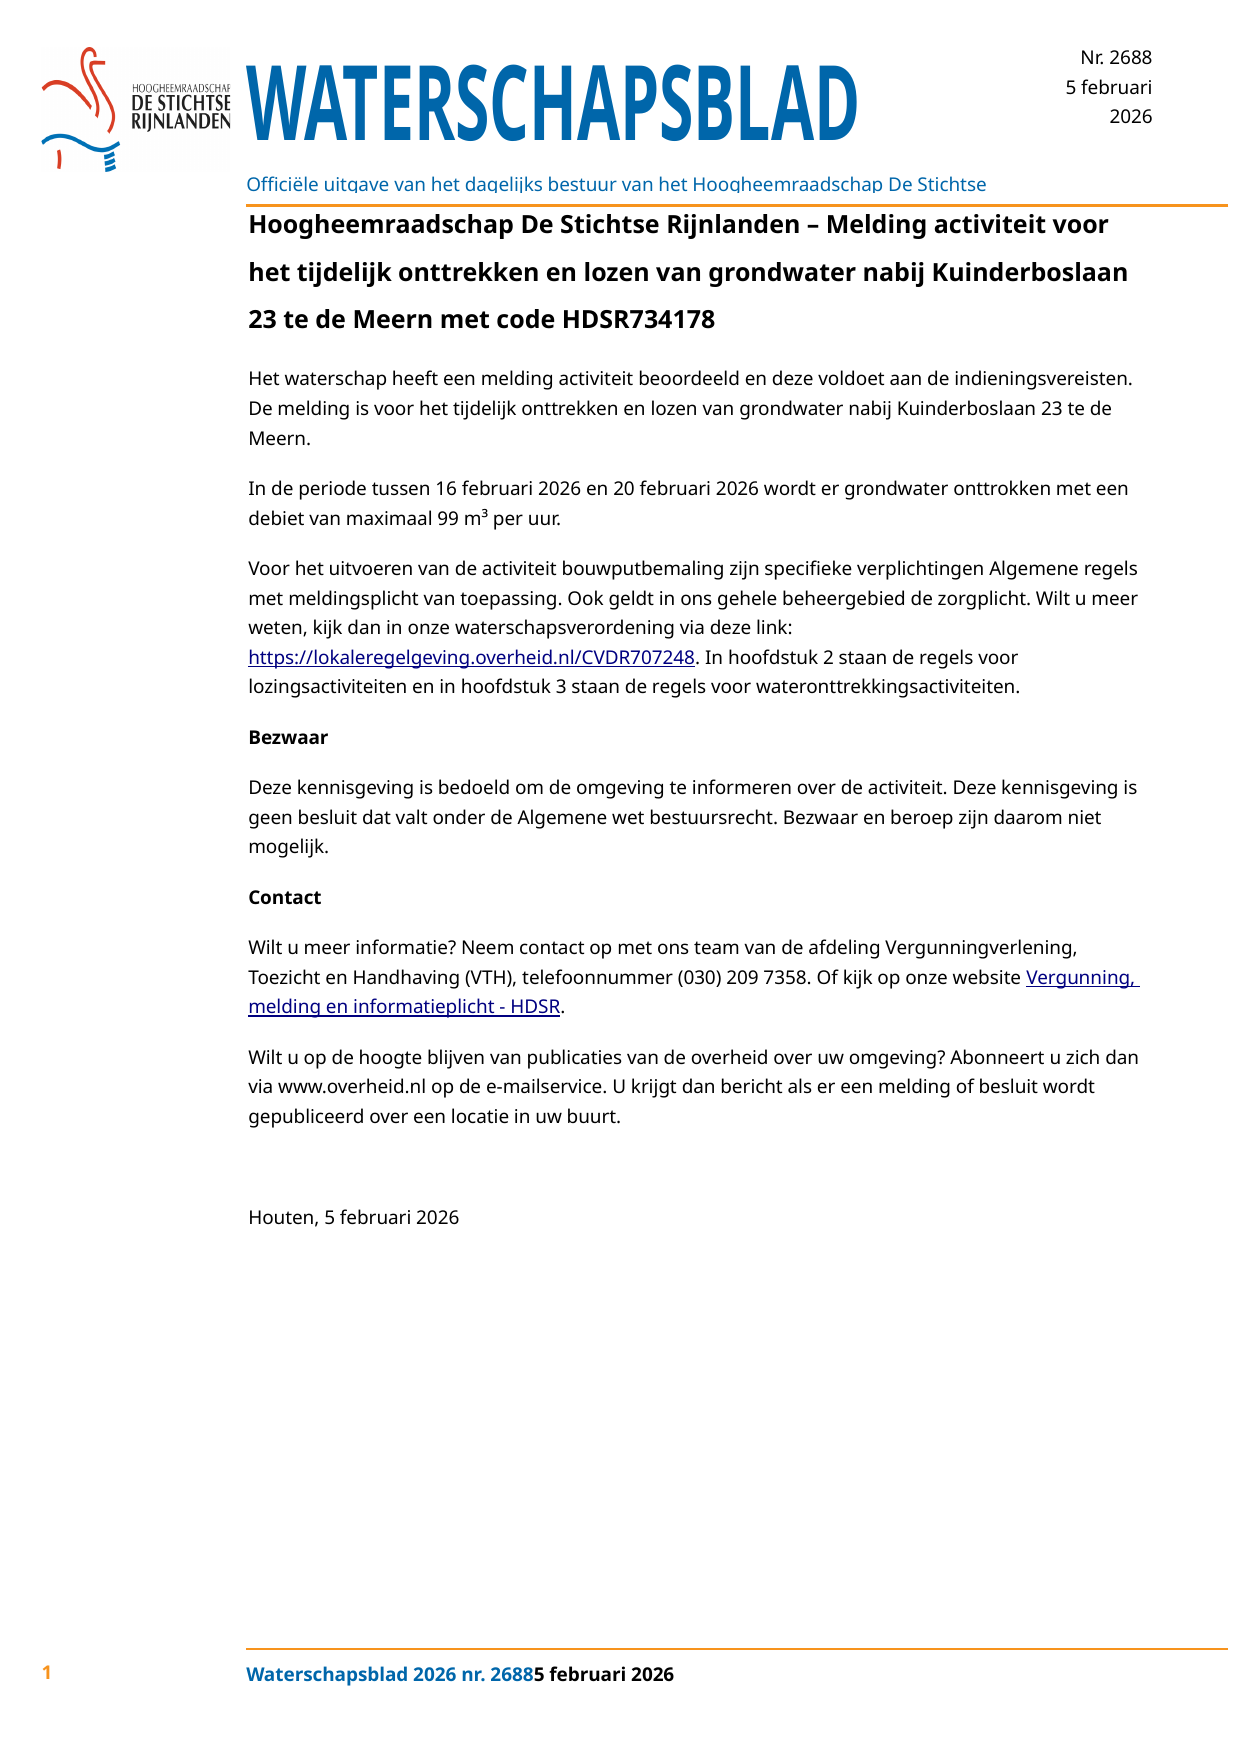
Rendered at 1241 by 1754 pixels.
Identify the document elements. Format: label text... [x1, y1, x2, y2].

text Hoogheemraadschap De Stichtse Rijnlanden – Melding activiteit voor het tijdelijk onttrekken en lozen van grondwater nabij Kuinderboslaan 23 te de Meern met code HDSR734178 [248, 207, 1152, 336]
text Voor het uitvoeren van de activiteit bouwputbemaling zijn specifieke verplichtingen Algemene regels met meldingsplicht van toepassing. Ook geldt in ons gehele beheergebied de zorgplicht. Wilt u meer weten, kijk dan in onze waterschapsverordening via deze link: https://lokaleregelgeving.overheid.nl/CVDR707248. In hoofdstuk 2 staan de regels voor lozingsactiviteiten en in hoofdstuk 3 staan de regels voor wateronttrekkingsactiviteiten. [248, 555, 1152, 699]
text Wilt u op de hoogte blijven van publicaties van de overheid over uw omgeving? Abonneert u zich dan via www.overheid.nl op de e-mailservice. U krijgt dan bericht als er een melding of besluit wordt gepubliceerd over een locatie in uw buurt. [248, 1044, 1152, 1129]
text Deze kennisgeving is bedoeld om de omgeving te informeren over de activiteit. Deze kennisgeving is geen besluit dat valt onder de Algemene wet bestuursrecht. Bezwaar en beroep zijn daarom niet mogelijk. [248, 774, 1152, 859]
text Houten, 5 februari 2026 [248, 1204, 1152, 1229]
text Contact [248, 884, 1152, 909]
text Het waterschap heeft een melding activiteit beoordeeld en deze voldoet aan de indieningsvereisten. De melding is voor het tijdelijk onttrekken en lozen van grondwater nabij Kuinderboslaan 23 te de Meern. [248, 366, 1152, 450]
picture [41, 47, 231, 172]
text Wilt u meer informatie? Neem contact op met ons team van de afdeling Vergunningverlening, Toezicht en Handhaving (VTH), telefoonnummer (030) 209 7358. Of kijk op onze website Vergunning, melding en informatieplicht - HDSR. [248, 934, 1152, 1019]
text Bezwaar [248, 724, 1152, 749]
text In de periode tussen 16 februari 2026 en 20 februari 2026 wordt er grondwater onttrokken met een debiet van maximaal 99 m³ per uur. [248, 475, 1152, 530]
